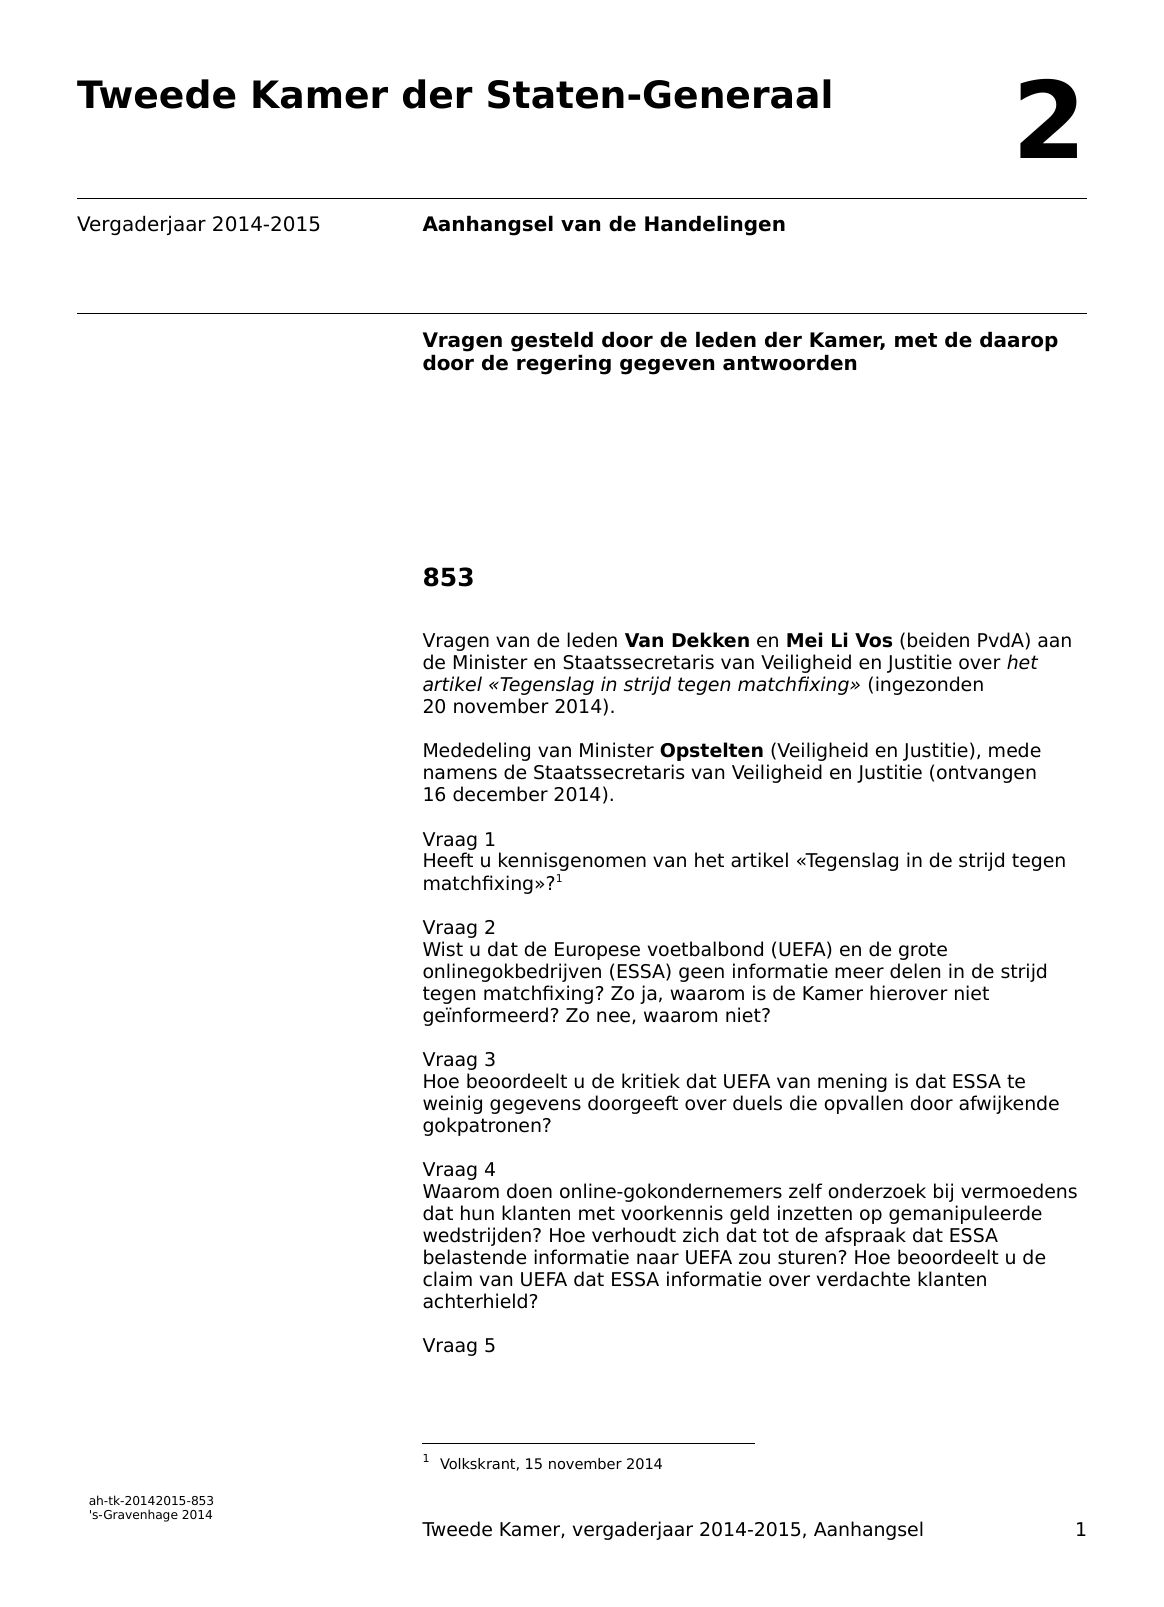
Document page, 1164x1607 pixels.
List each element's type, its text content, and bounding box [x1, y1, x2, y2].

text Vragen van de leden Van Dekken en Mei Li Vos (beiden PvdA) aan de Minister en Staatssecretaris van Veiligheid en Justitie over het artikel «Tegenslag in strijd tegen matchfixing» (ingezonden 20 november 2014). [422, 630, 1087, 718]
text ah-tk-20142015-853 [88, 1494, 323, 1508]
table_cell Vergaderjaar 2014-2015 [77, 199, 422, 313]
text Mededeling van Minister Opstelten (Veiligheid en Justitie), mede namens de Staatssecretaris van Veiligheid en Justitie (ontvangen 16 december 2014). [422, 740, 1087, 806]
table_cell Vragen gesteld door de leden der Kamer, met de daarop door de regering gegeven antwoorden [422, 314, 1087, 375]
table_cell Aanhangsel van de Handelingen [422, 199, 1087, 313]
text Waarom doen online-gokondernemers zelf onderzoek bij vermoedens dat hun klanten met voorkennis geld inzetten op gemanipuleerde wedstrijden? Hoe verhoudt zich dat tot de afspraak dat ESSA belastende informatie naar UEFA zou sturen? Hoe beoordeelt u de claim van UEFA dat ESSA informatie over verdachte klanten achterhield? [422, 1181, 1087, 1313]
text Heeft u kennisgenomen van het artikel «Tegenslag in de strijd tegen matchfixing»? [422, 850, 1087, 894]
text Vraag 1 [422, 828, 1087, 850]
text Volkskrant, 15 november 2014 [422, 1452, 1087, 1474]
table_header 2 [886, 59, 1087, 198]
text 853 [422, 563, 1087, 592]
text Vraag 2 [422, 917, 1087, 938]
text Vraag 5 [422, 1335, 1087, 1357]
table_header Tweede Kamer der Staten-Generaal [77, 59, 886, 198]
text 's-Gravenhage 2014 [88, 1508, 323, 1522]
text Wist u dat de Europese voetbalbond (UEFA) en de grote onlinegokbedrijven (ESSA) geen informatie meer delen in de strijd tegen matchfixing? Zo ja, waarom is de Kamer hierover niet geïnformeerd? Zo nee, waarom niet? [422, 938, 1087, 1026]
text Hoe beoordeelt u de kritiek dat UEFA van mening is dat ESSA te weinig gegevens doorgeeft over duels die opvallen door afwijkende gokpatronen? [422, 1071, 1087, 1137]
table_cell [77, 314, 422, 375]
text Vraag 4 [422, 1159, 1087, 1181]
text Vraag 3 [422, 1049, 1087, 1071]
